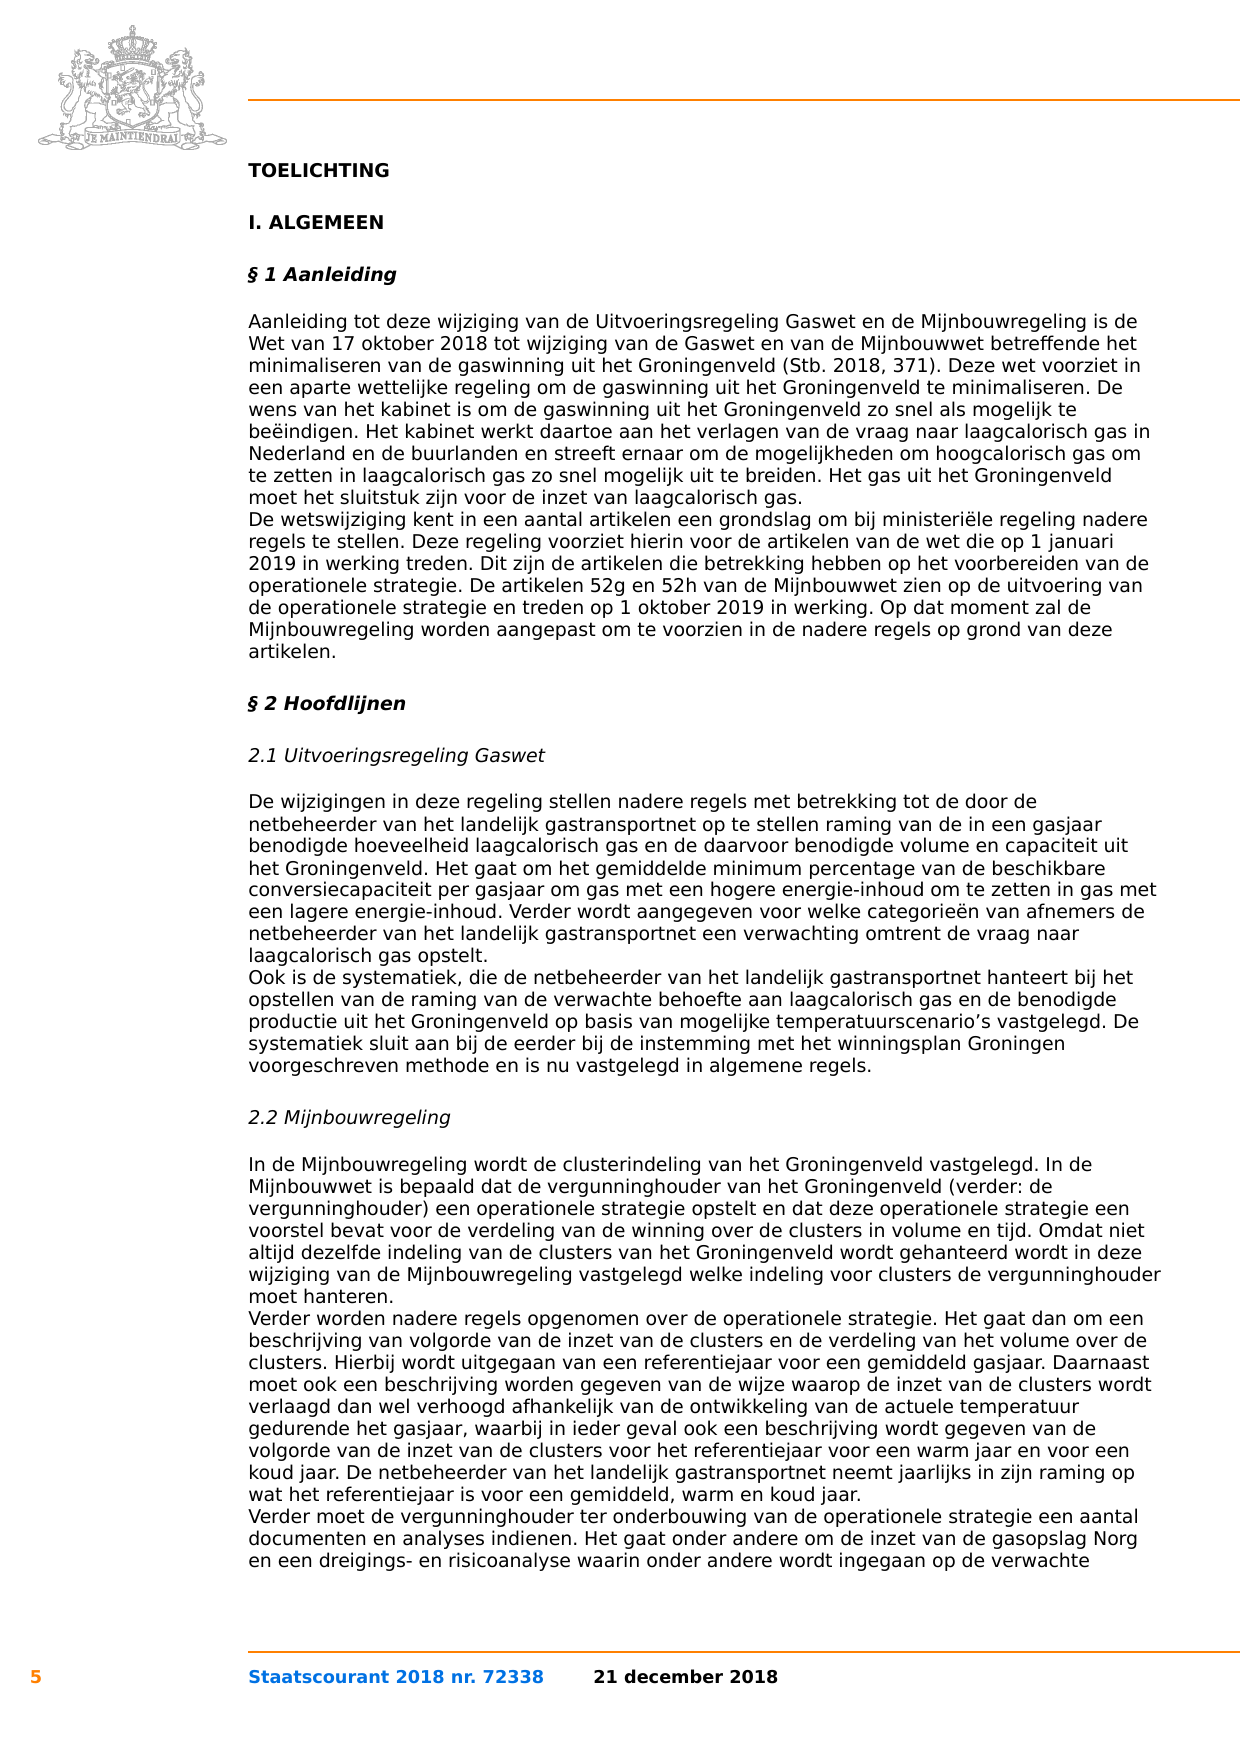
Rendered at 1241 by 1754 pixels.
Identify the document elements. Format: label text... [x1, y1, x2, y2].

text Verder worden nadere regels opgenomen over de operationele strategie. Het gaat dan om een beschrijving van volgorde van de inzet van de clusters en de verdeling van het volume over de clusters. Hierbij wordt uitgegaan van een referentiejaar voor een gemiddeld gasjaar. Daarnaast moet ook een beschrijving worden gegeven van de wijze waarop de inzet van de clusters wordt verlaagd dan wel verhoogd afhankelijk van de ontwikkeling van de actuele temperatuur gedurende het gasjaar, waarbij in ieder geval ook een beschrijving wordt gegeven van de volgorde van de inzet van de clusters voor het referentiejaar voor een warm jaar en voor een koud jaar. De netbeheerder van het landelijk gastransportnet neemt jaarlijks in zijn raming op wat het referentiejaar is voor een gemiddeld, warm en koud jaar. [248, 1308, 1163, 1506]
subtitle TOELICHTING [248, 160, 1163, 182]
text Aanleiding tot deze wijziging van de Uitvoeringsregeling Gaswet en de Mijnbouwregeling is de Wet van 17 oktober 2018 tot wijziging van de Gaswet en van de Mijnbouwwet betreffende het minimaliseren van de gaswinning uit het Groningenveld (Stb. 2018, 371). Deze wet voorziet in een aparte wettelijke regeling om de gaswinning uit het Groningenveld te minimaliseren. De wens van het kabinet is om de gaswinning uit het Groningenveld zo snel als mogelijk te beëindigen. Het kabinet werkt daartoe aan het verlagen van de vraag naar laagcalorisch gas in Nederland en de buurlanden en streeft ernaar om de mogelijkheden om hoogcalorisch gas om te zetten in laagcalorisch gas zo snel mogelijk uit te breiden. Het gas uit het Groningenveld moet het sluitstuk zijn voor de inzet van laagcalorisch gas. [248, 311, 1163, 509]
text In de Mijnbouwregeling wordt de clusterindeling van het Groningenveld vastgelegd. In de Mijnbouwwet is bepaald dat de vergunninghouder van het Groningenveld (verder: de vergunninghouder) een operationele strategie opstelt en dat deze operationele strategie een voorstel bevat voor de verdeling van de winning over de clusters in volume en tijd. Omdat niet altijd dezelfde indeling van de clusters van het Groningenveld wordt gehanteerd wordt in deze wijziging van de Mijnbouwregeling vastgelegd welke indeling voor clusters de vergunninghouder moet hanteren. [248, 1154, 1163, 1308]
subtitle I. ALGEMEEN [248, 212, 1163, 234]
text Ook is de systematiek, die de netbeheerder van het landelijk gastransportnet hanteert bij het opstellen van de raming van de verwachte behoefte aan laagcalorisch gas en de benodigde productie uit het Groningenveld op basis van mogelijke temperatuurscenario’s vastgelegd. De systematiek sluit aan bij de eerder bij de instemming met het winningsplan Groningen voorgeschreven methode en is nu vastgelegd in algemene regels. [248, 967, 1163, 1077]
text De wetswijziging kent in een aantal artikelen een grondslag om bij ministeriële regeling nadere regels te stellen. Deze regeling voorziet hierin voor de artikelen van de wet die op 1 januari 2019 in werking treden. Dit zijn de artikelen die betrekking hebben op het voorbereiden van de operationele strategie. De artikelen 52g en 52h van de Mijnbouwwet zien op de uitvoering van de operationele strategie en treden op 1 oktober 2019 in werking. Op dat moment zal de Mijnbouwregeling worden aangepast om te voorzien in de nadere regels op grond van deze artikelen. [248, 509, 1163, 662]
subtitle § 1 Aanleiding [248, 264, 1163, 286]
text Verder moet de vergunninghouder ter onderbouwing van de operationele strategie een aantal documenten en analyses indienen. Het gaat onder andere om de inzet van de gasopslag Norg en een dreigings- en risicoanalyse waarin onder andere wordt ingegaan op de verwachte [248, 1506, 1163, 1572]
picture [38, 25, 227, 150]
subtitle § 2 Hoofdlijnen [248, 692, 1163, 714]
subtitle 2.1 Uitvoeringsregeling Gaswet [248, 744, 1163, 766]
text De wijzigingen in deze regeling stellen nadere regels met betrekking tot de door de netbeheerder van het landelijk gastransportnet op te stellen raming van de in een gasjaar benodigde hoeveelheid laagcalorisch gas en de daarvoor benodigde volume en capaciteit uit het Groningenveld. Het gaat om het gemiddelde minimum percentage van de beschikbare conversiecapaciteit per gasjaar om gas met een hogere energie-inhoud om te zetten in gas met een lagere energie-inhoud. Verder wordt aangegeven voor welke categorieën van afnemers de netbeheerder van het landelijk gastransportnet een verwachting omtrent de vraag naar laagcalorisch gas opstelt. [248, 791, 1163, 967]
subtitle 2.2 Mijnbouwregeling [248, 1107, 1163, 1129]
